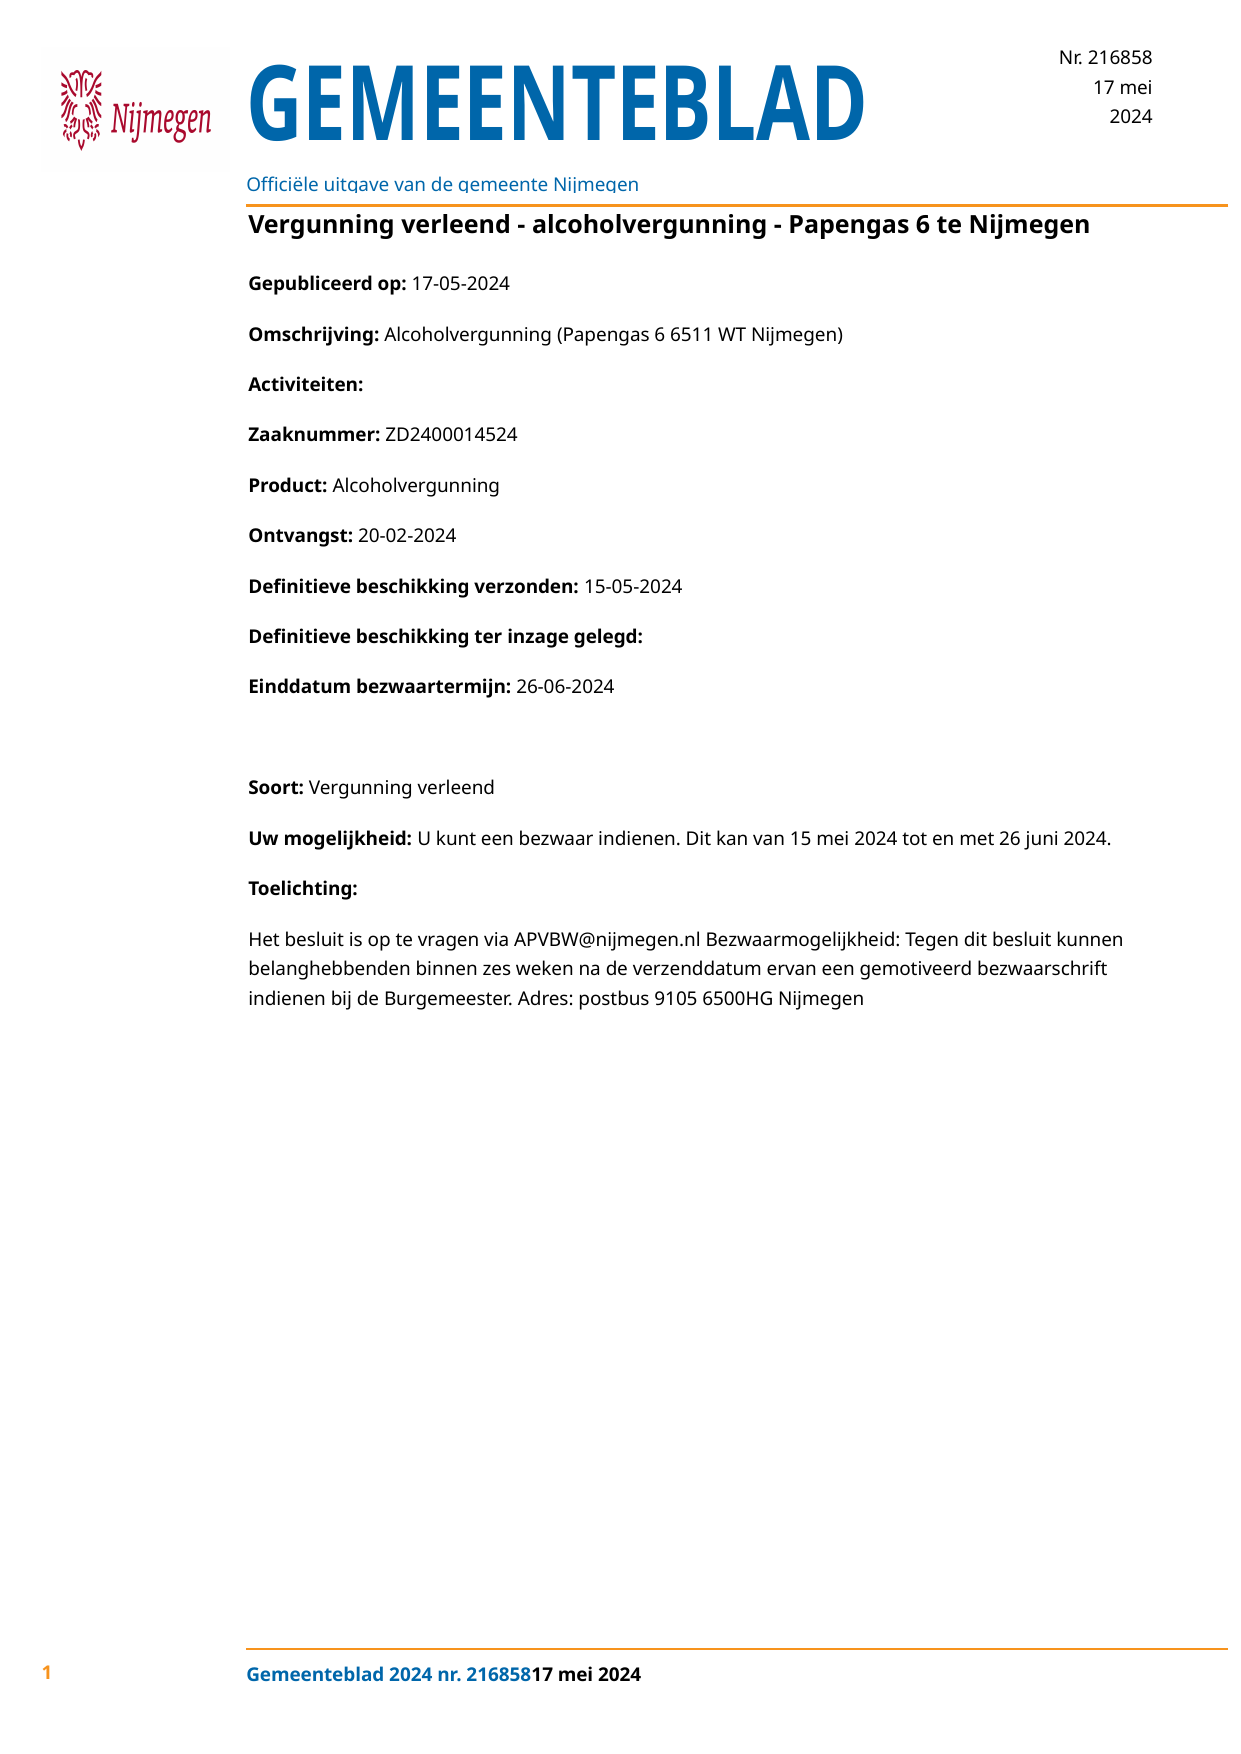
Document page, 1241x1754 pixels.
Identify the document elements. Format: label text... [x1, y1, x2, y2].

text Definitieve beschikking verzonden: 15-05-2024 [248, 573, 1152, 598]
text Soort: Vergunning verleend [248, 774, 1152, 800]
text Uw mogelijkheid: U kunt een bezwaar indienen. Dit kan van 15 mei 2024 tot en met 26 juni 2024. [248, 825, 1152, 851]
text Product: Alcoholvergunning [248, 472, 1152, 498]
text Het besluit is op te vragen via APVBW@nijmegen.nl Bezwaarmogelijkheid: Tegen dit besluit kunnen belanghebbenden binnen zes weken na de verzenddatum ervan een gemotiveerd bezwaarschrift indienen bij de Burgemeester. Adres: postbus 9105 6500HG Nijmegen [248, 926, 1152, 1011]
text Vergunning verleend - alcoholvergunning - Papengas 6 te Nijmegen [248, 207, 1152, 241]
text Activiteiten: [248, 371, 1152, 397]
picture [41, 47, 231, 172]
text Definitieve beschikking ter inzage gelegd: [248, 623, 1152, 649]
text Einddatum bezwaartermijn: 26-06-2024 [248, 674, 1152, 699]
text Toelichting: [248, 875, 1152, 901]
text Omschrijving: Alcoholvergunning (Papengas 6 6511 WT Nijmegen) [248, 321, 1152, 346]
text Gepubliceerd op: 17-05-2024 [248, 270, 1152, 296]
text Zaaknummer: ZD2400014524 [248, 422, 1152, 447]
text Ontvangst: 20-02-2024 [248, 522, 1152, 548]
